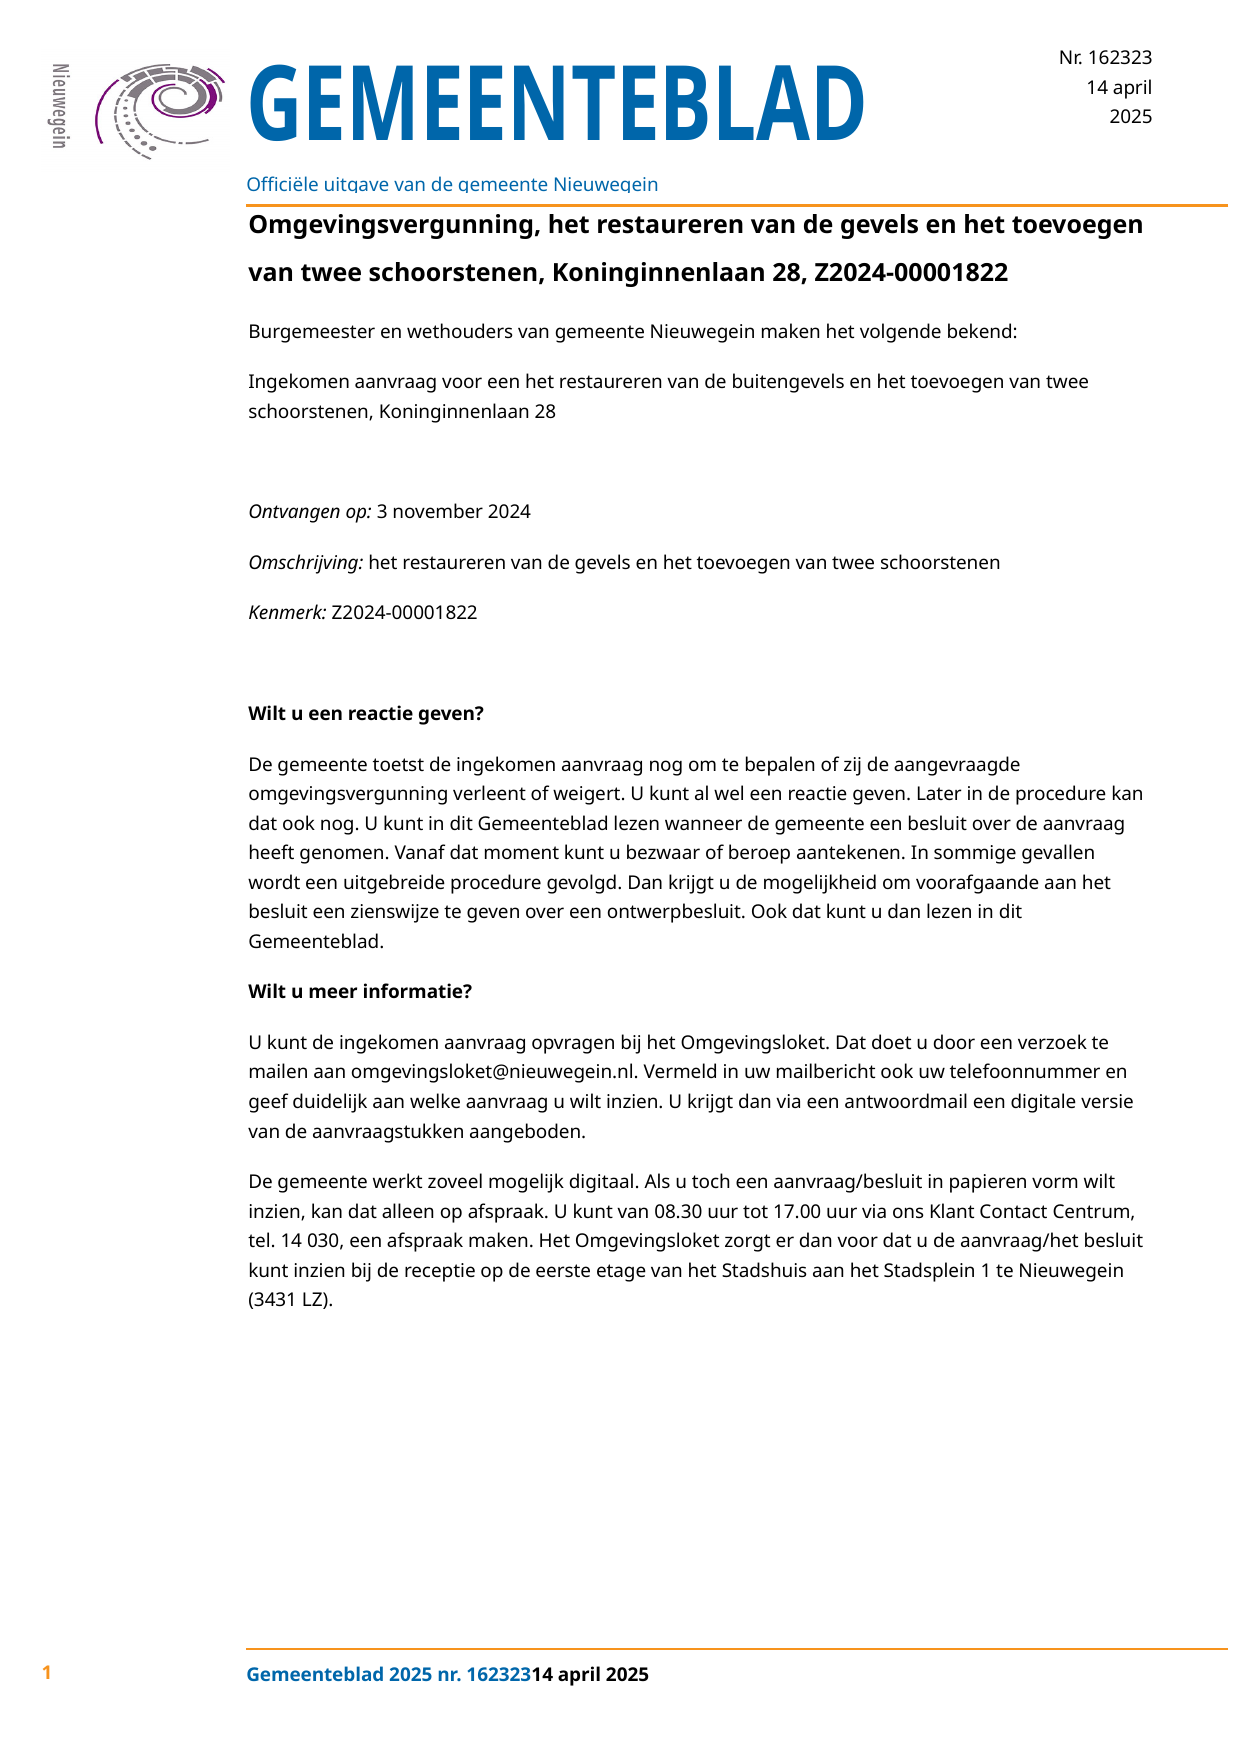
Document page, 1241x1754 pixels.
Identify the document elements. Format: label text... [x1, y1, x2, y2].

text U kunt de ingekomen aanvraag opvragen bij het Omgevingsloket. Dat doet u door een verzoek te mailen aan omgevingsloket@nieuwegein.nl. Vermeld in uw mailbericht ook uw telefoonnummer en geef duidelijk aan welke aanvraag u wilt inzien. U krijgt dan via een antwoordmail een digitale versie van de aanvraagstukken aangeboden. [248, 1029, 1152, 1144]
text Burgemeester en wethouders van gemeente Nieuwegein maken het volgende bekend: [248, 318, 1152, 344]
text Wilt u meer informatie? [248, 979, 1152, 1004]
text Omgevingsvergunning, het restaureren van de gevels en het toevoegen van twee schoorstenen, Koninginnenlaan 28, Z2024-00001822 [248, 207, 1152, 288]
text De gemeente werkt zoveel mogelijk digitaal. Als u toch een aanvraag/besluit in papieren vorm wilt inzien, kan dat alleen op afspraak. U kunt van 08.30 uur tot 17.00 uur via ons Klant Contact Centrum, tel. 14 030, een afspraak maken. Het Omgevingsloket zorgt er dan voor dat u de aanvraag/het besluit kunt inzien bij de receptie op de eerste etage van het Stadshuis aan het Stadsplein 1 te Nieuwegein (3431 LZ). [248, 1168, 1152, 1312]
text Ontvangen op: 3 november 2024 [248, 499, 1152, 524]
text Wilt u een reactie geven? [248, 700, 1152, 726]
picture [41, 47, 231, 172]
text Kenmerk: Z2024-00001822 [248, 599, 1152, 625]
text De gemeente toetst de ingekomen aanvraag nog om te bepalen of zij de aangevraagde omgevingsvergunning verleent of weigert. U kunt al wel een reactie geven. Later in de procedure kan dat ook nog. U kunt in dit Gemeenteblad lezen wanneer de gemeente een besluit over de aanvraag heeft genomen. Vanaf dat moment kunt u bezwaar of beroep aantekenen. In sommige gevallen wordt een uitgebreide procedure gevolgd. Dan krijgt u de mogelijkheid om voorafgaande aan het besluit een zienswijze te geven over een ontwerpbesluit. Ook dat kunt u dan lezen in dit Gemeenteblad. [248, 751, 1152, 954]
text Ingekomen aanvraag voor een het restaureren van de buitengevels en het toevoegen van twee schoorstenen, Koninginnenlaan 28 [248, 368, 1152, 424]
text Omschrijving: het restaureren van de gevels en het toevoegen van twee schoorstenen [248, 549, 1152, 575]
